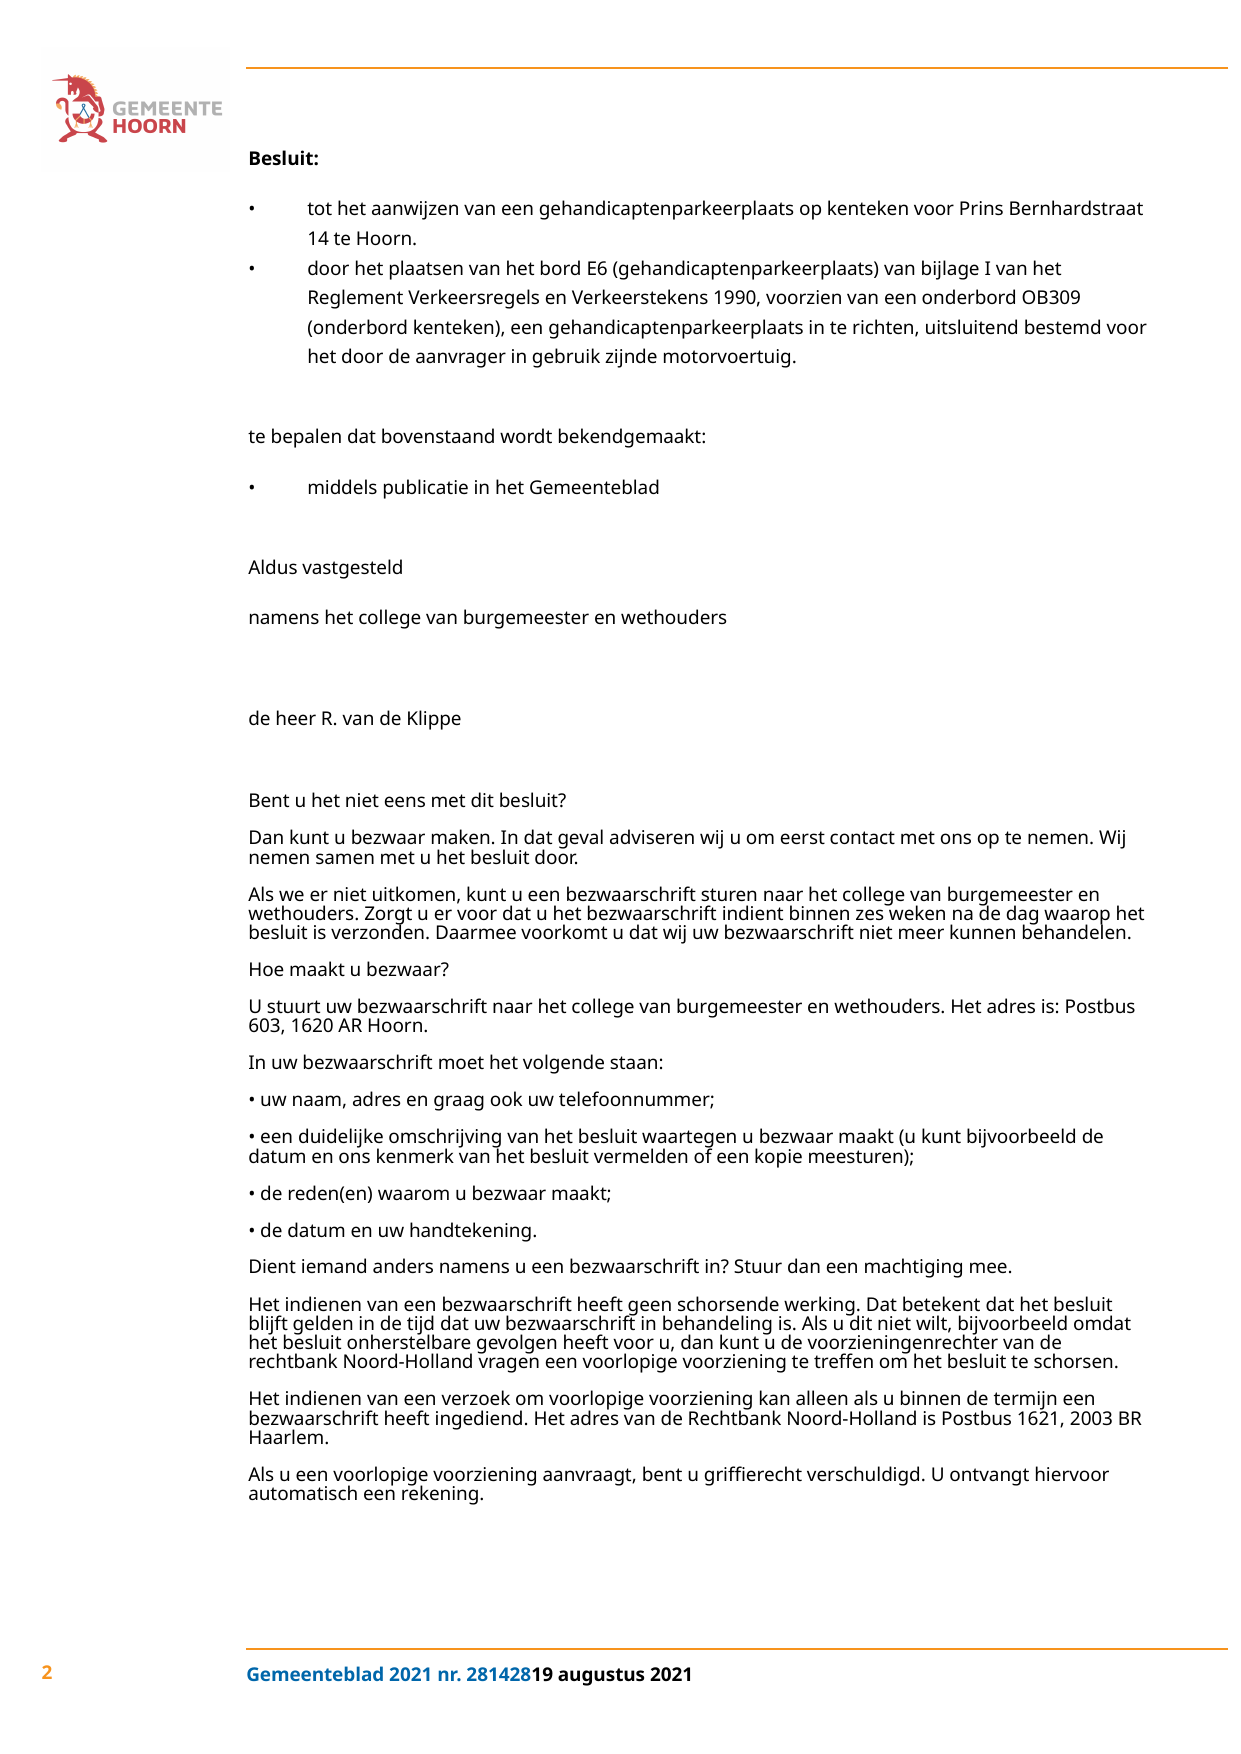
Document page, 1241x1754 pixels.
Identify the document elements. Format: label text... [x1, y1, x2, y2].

text Aldus vastgesteld [248, 554, 1152, 580]
list door het plaatsen van het bord E6 (gehandicaptenparkeerplaats) van bijlage I van het Reglement Verkeersregels en Verkeerstekens 1990, voorzien van een onderbord OB309 (onderbord kenteken), een gehandicaptenparkeerplaats in te richten, uitsluitend bestemd voor het door de aanvrager in gebruik zijnde motorvoertuig. [248, 255, 1152, 369]
list tot het aanwijzen van een gehandicaptenparkeerplaats op kenteken voor Prins Bernhardstraat 14 te Hoorn. [248, 196, 1152, 251]
text Als u een voorlopige voorziening aanvraagt, bent u griffierecht verschuldigd. U ontvangt hiervoor automatisch een rekening. [248, 1466, 1152, 1504]
text • uw naam, adres en graag ook uw telefoonnummer; [248, 1091, 1152, 1111]
text In uw bezwaarschrift moet het volgende staan: [248, 1054, 1152, 1074]
text te bepalen dat bovenstaand wordt bekendgemaakt: [248, 423, 1152, 449]
text Hoe maakt u bezwaar? [248, 961, 1152, 980]
list middels publicatie in het Gemeenteblad [248, 474, 1152, 500]
text Dan kunt u bezwaar maken. In dat geval adviseren wij u om eerst contact met ons op te nemen. Wij nemen samen met u het besluit door. [248, 829, 1152, 868]
text • een duidelijke omschrijving van het besluit waartegen u bezwaar maakt (u kunt bijvoorbeeld de datum en ons kenmerk van het besluit vermelden of een kopie meesturen); [248, 1128, 1152, 1167]
text Besluit: [248, 145, 1152, 171]
text Dient iemand anders namens u een bezwaarschrift in? Stuur dan een machtiging mee. [248, 1258, 1152, 1278]
text Bent u het niet eens met dit besluit? [248, 792, 1152, 812]
text Het indienen van een verzoek om voorlopige voorziening kan alleen als u binnen de termijn een bezwaarschrift heeft ingediend. Het adres van de Rechtbank Noord-Holland is Postbus 1621, 2003 BR Haarlem. [248, 1390, 1152, 1448]
text • de reden(en) waarom u bezwaar maakt; [248, 1184, 1152, 1204]
text Als we er niet uitkomen, kunt u een bezwaarschrift sturen naar het college van burgemeester en wethouders. Zorgt u er voor dat u het bezwaarschrift indient binnen zes weken na de dag waarop het besluit is verzonden. Daarmee voorkomt u dat wij uw bezwaarschrift niet meer kunnen behandelen. [248, 886, 1152, 943]
picture [41, 47, 231, 172]
text • de datum en uw handtekening. [248, 1222, 1152, 1241]
text Het indienen van een bezwaarschrift heeft geen schorsende werking. Dat betekent dat het besluit blijft gelden in de tijd dat uw bezwaarschrift in behandeling is. Als u dit niet wilt, bijvoorbeeld omdat het besluit onherstelbare gevolgen heeft voor u, dan kunt u de voorzieningenrechter van de rechtbank Noord-Holland vragen een voorlopige voorziening te treffen om het besluit te schorsen. [248, 1296, 1152, 1373]
text namens het college van burgemeester en wethouders [248, 604, 1152, 630]
text de heer R. van de Klippe [248, 705, 1152, 731]
text U stuurt uw bezwaarschrift naar het college van burgemeester en wethouders. Het adres is: Postbus 603, 1620 AR Hoorn. [248, 998, 1152, 1037]
